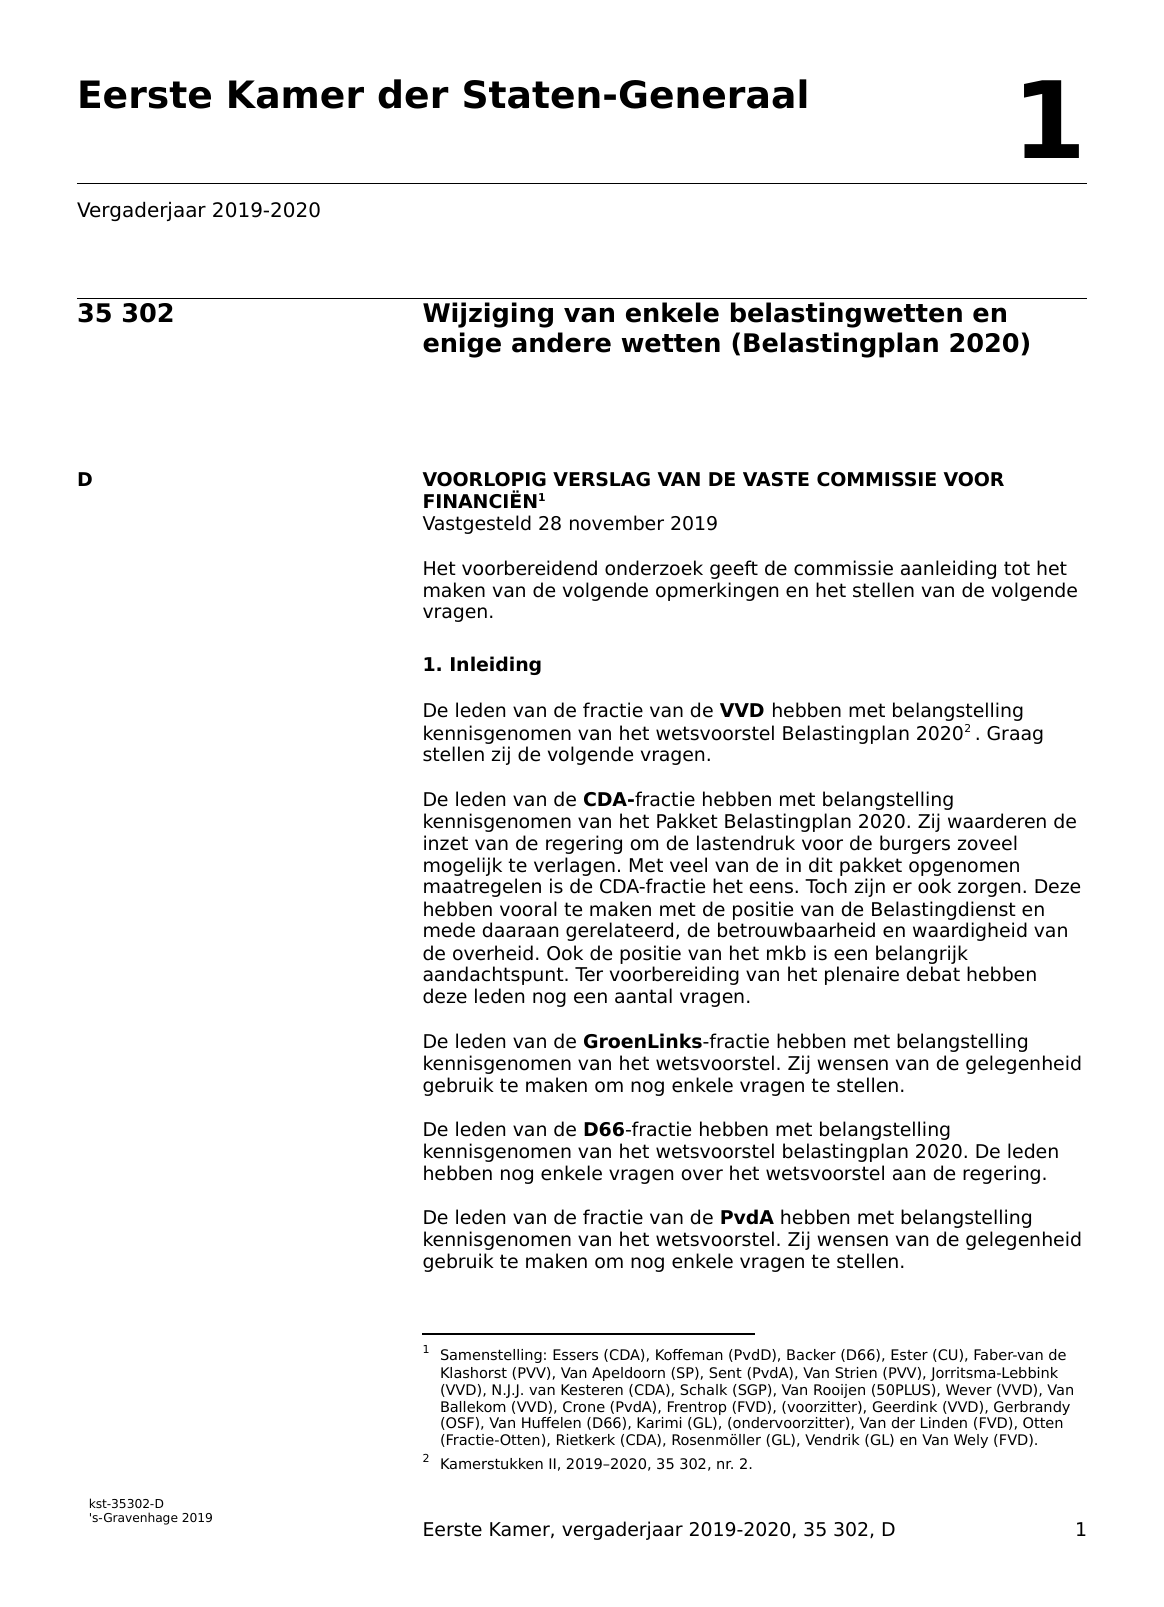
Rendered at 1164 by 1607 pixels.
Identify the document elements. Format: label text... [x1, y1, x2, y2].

text De leden van de fractie van de PvdA hebben met belangstelling kennisgenomen van het wetsvoorstel. Zij wensen van de gelegenheid gebruik te maken om nog enkele vragen te stellen. [422, 1207, 1087, 1273]
text De leden van de fractie van de VVD hebben met belangstelling kennisgenomen van het wetsvoorstel Belastingplan 2020. Graag stellen zij de volgende vragen. [422, 700, 1087, 766]
text Vastgesteld 28 november 2019 [422, 513, 1087, 535]
text De leden van de GroenLinks-fractie hebben met belangstelling kennisgenomen van het wetsvoorstel. Zij wensen van de gelegenheid gebruik te maken om nog enkele vragen te stellen. [422, 1031, 1087, 1096]
text Samenstelling: Essers (CDA), Koffeman (PvdD), Backer (D66), Ester (CU), Faber-van de Klashorst (PVV), Van Apeldoorn (SP), Sent (PvdA), Van Strien (PVV), Jorritsma-Lebbink (VVD), N.J.J. van Kesteren (CDA), Schalk (SGP), Van Rooijen (50PLUS), Wever (VVD), Van Ballekom (VVD), Crone (PvdA), Frentrop (FVD), (voorzitter), Geerdink (VVD), Gerbrandy (OSF), Van Huffelen (D66), Karimi (GL), (ondervoorzitter), Van der Linden (FVD), Otten (Fractie-Otten), Rietkerk (CDA), Rosenmöller (GL), Vendrik (GL) en Van Wely (FVD). [422, 1343, 1087, 1449]
table_cell Vergaderjaar 2019-2020 [77, 184, 1087, 298]
text Kamerstukken II, 2019–2020, 35 302, nr. 2. [422, 1452, 1087, 1474]
subtitle 35 302 Wijziging van enkele belastingwetten en enige andere wetten (Belastingplan 2020) [77, 299, 1087, 358]
text kst-35302-D [88, 1497, 323, 1511]
text Het voorbereidend onderzoek geeft de commissie aanleiding tot het maken van de volgende opmerkingen en het stellen van de volgende vragen. [422, 557, 1087, 623]
table_header 1 [886, 59, 1087, 183]
table_header Eerste Kamer der Staten-Generaal [77, 59, 886, 183]
text 's-Gravenhage 2019 [88, 1511, 323, 1525]
text De leden van de D66-fractie hebben met belangstelling kennisgenomen van het wetsvoorstel belastingplan 2020. De leden hebben nog enkele vragen over het wetsvoorstel aan de regering. [422, 1119, 1087, 1184]
text De leden van de CDA-fractie hebben met belangstelling kennisgenomen van het Pakket Belastingplan 2020. Zij waarderen de inzet van de regering om de lastendruk voor de burgers zoveel mogelijk te verlagen. Met veel van de in dit pakket opgenomen maatregelen is de CDA-fractie het eens. Toch zijn er ook zorgen. Deze hebben vooral te maken met de positie van de Belastingdienst en mede daaraan gerelateerd, de betrouwbaarheid en waardigheid van de overheid. Ook de positie van het mkb is een belangrijk aandachtspunt. Ter voorbereiding van het plenaire debat hebben deze leden nog een aantal vragen. [422, 788, 1087, 1008]
subtitle D VOORLOPIG VERSLAG VAN DE VASTE COMMISSIE VOOR FINANCIËN [77, 469, 1087, 513]
subtitle 1. Inleiding [422, 653, 1087, 675]
